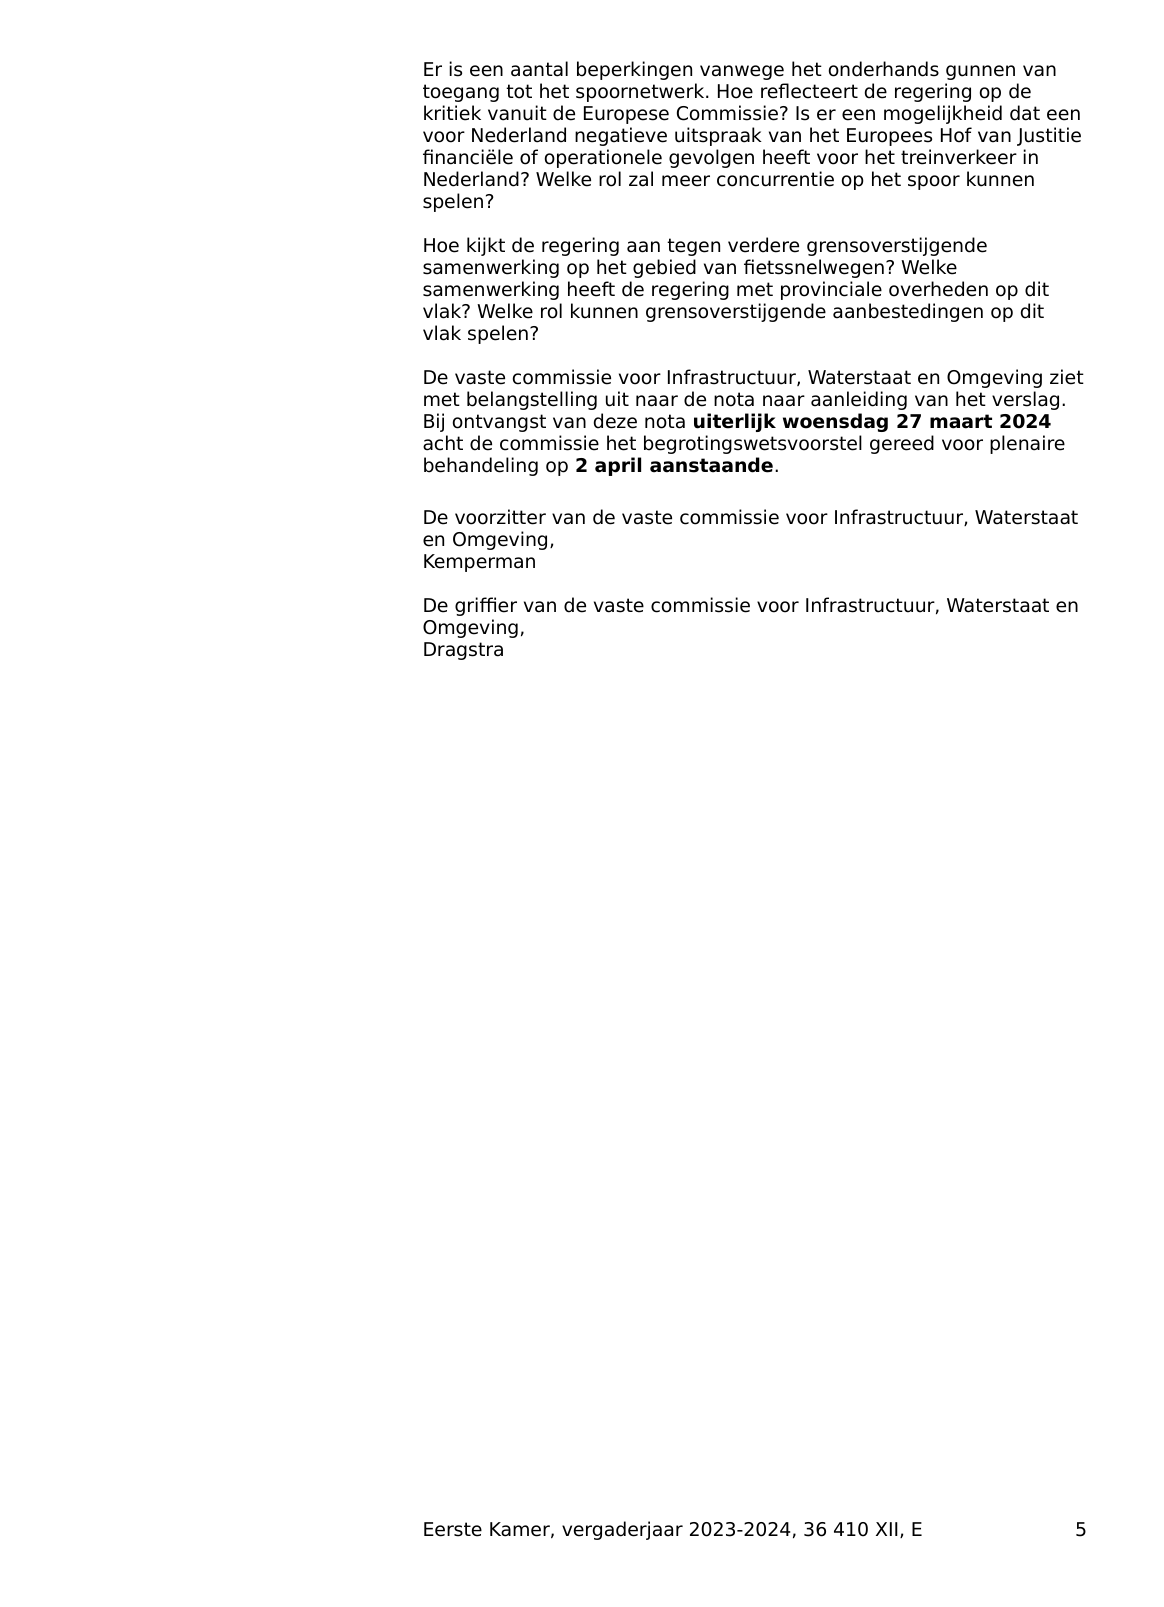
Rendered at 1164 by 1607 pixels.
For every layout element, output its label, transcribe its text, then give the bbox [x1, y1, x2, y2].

text De vaste commissie voor Infrastructuur, Waterstaat en Omgeving ziet met belangstelling uit naar de nota naar aanleiding van het verslag. Bij ontvangst van deze nota uiterlijk woensdag 27 maart 2024 acht de commissie het begrotingswetsvoorstel gereed voor plenaire behandeling op 2 april aanstaande. [422, 367, 1087, 477]
text De griffier van de vaste commissie voor Infrastructuur, Waterstaat en Omgeving, Dragstra [422, 595, 1087, 661]
text Er is een aantal beperkingen vanwege het onderhands gunnen van toegang tot het spoornetwerk. Hoe reflecteert de regering op de kritiek vanuit de Europese Commissie? Is er een mogelijkheid dat een voor Nederland negatieve uitspraak van het Europees Hof van Justitie financiële of operationele gevolgen heeft voor het treinverkeer in Nederland? Welke rol zal meer concurrentie op het spoor kunnen spelen? [422, 59, 1087, 213]
text De voorzitter van de vaste commissie voor Infrastructuur, Waterstaat en Omgeving, Kemperman [422, 507, 1087, 573]
text Hoe kijkt de regering aan tegen verdere grensoverstijgende samenwerking op het gebied van fietssnelwegen? Welke samenwerking heeft de regering met provinciale overheden op dit vlak? Welke rol kunnen grensoverstijgende aanbestedingen op dit vlak spelen? [422, 235, 1087, 345]
